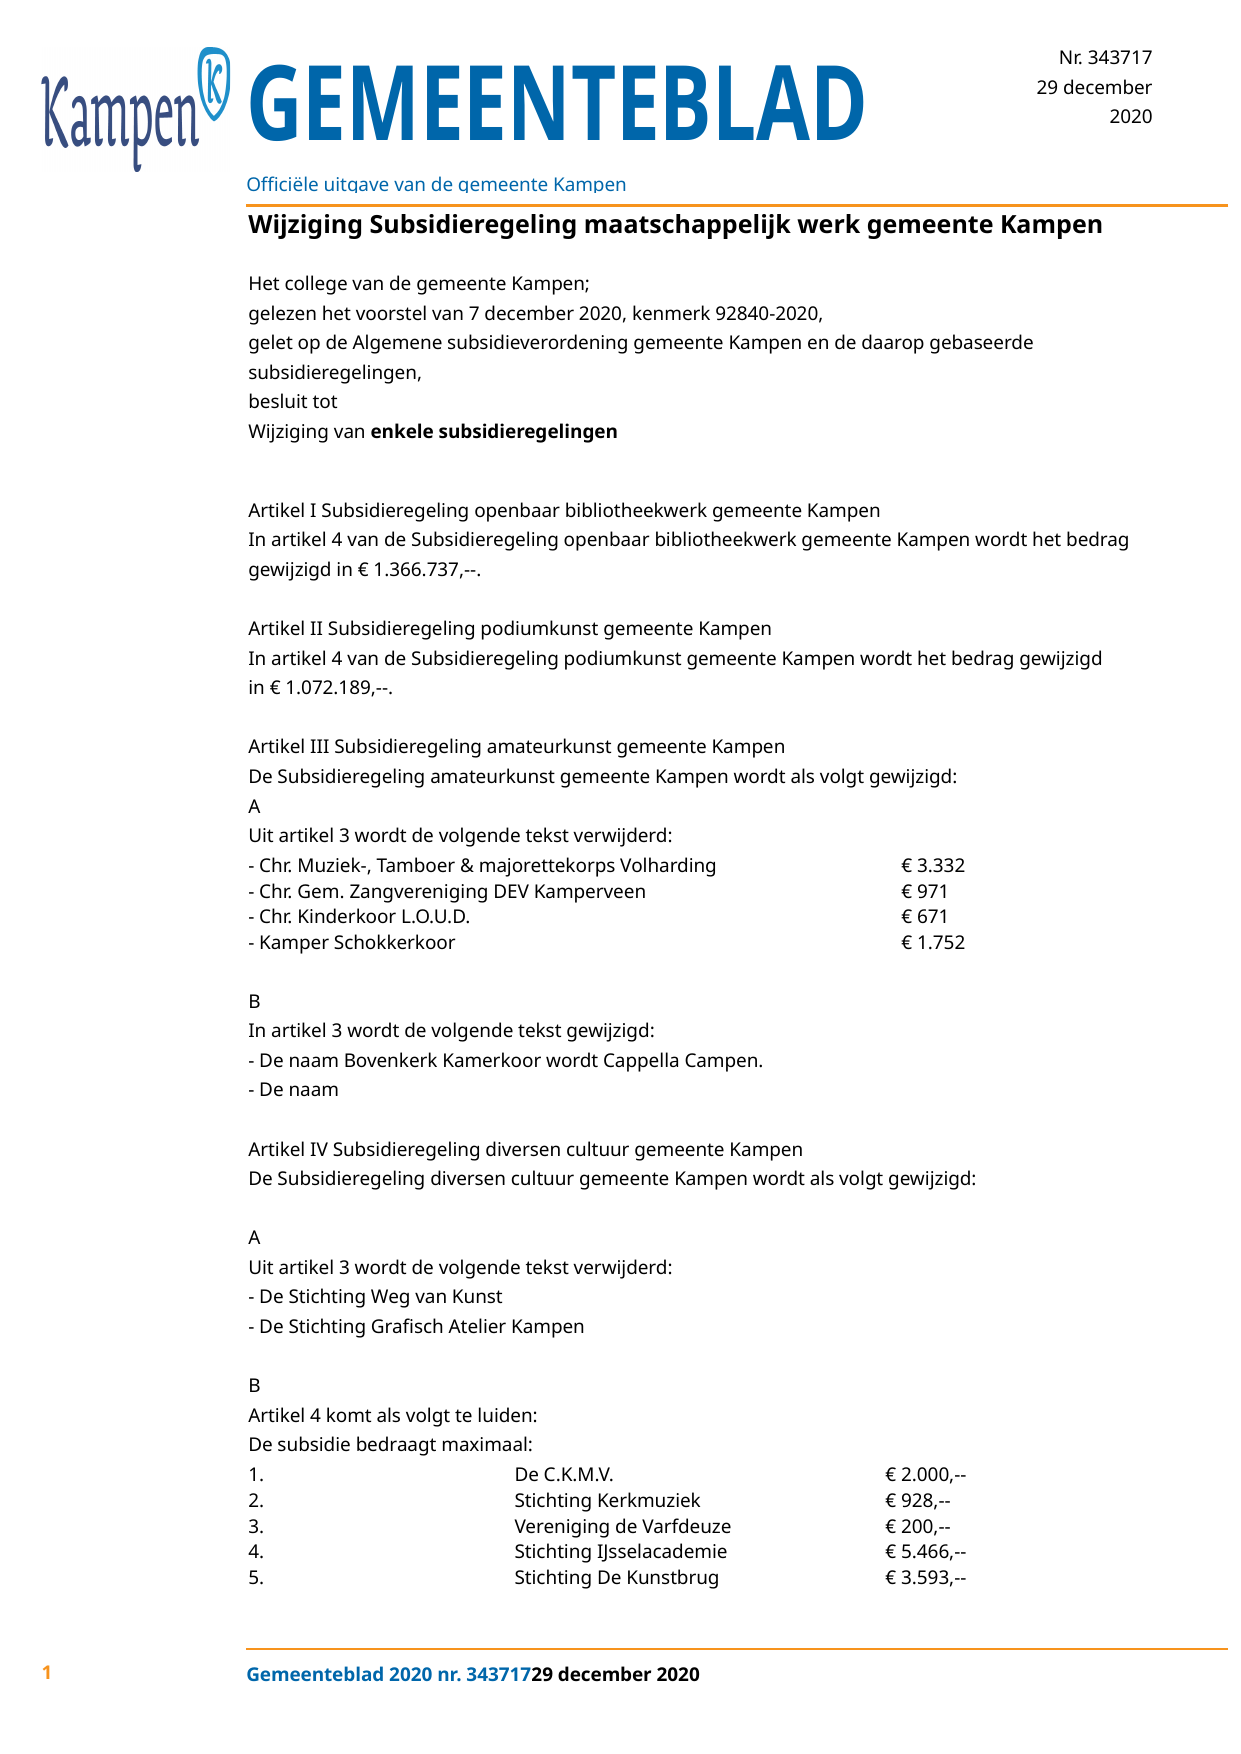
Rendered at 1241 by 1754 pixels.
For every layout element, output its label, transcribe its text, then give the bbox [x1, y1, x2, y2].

table_header € 3.332 [901, 852, 1152, 878]
table_cell € 928,-- [885, 1487, 1152, 1513]
text Het college van de gemeente Kampen; [248, 270, 1152, 296]
table_cell - Chr. Gem. Zangvereniging DEV Kamperveen [248, 878, 901, 904]
table_cell € 971 [901, 878, 1152, 904]
table_cell € 200,-- [885, 1513, 1152, 1538]
text Uit artikel 3 wordt de volgende tekst verwijderd: [248, 1254, 1152, 1280]
text - De Stichting Weg van Kunst [248, 1284, 1152, 1309]
table_header 1. [248, 1461, 514, 1487]
table_cell 4. [248, 1539, 514, 1564]
text Wijziging van enkele subsidieregelingen [248, 418, 1152, 444]
text - De Stichting Grafisch Atelier Kampen [248, 1313, 1152, 1339]
table_header € 2.000,-- [885, 1461, 1152, 1487]
table_cell 2. [248, 1487, 514, 1513]
text A [248, 1224, 1152, 1250]
text In artikel 4 van de Subsidieregeling podiumkunst gemeente Kampen wordt het bedrag gewijzigd [248, 645, 1152, 671]
text De subsidie bedraagt maximaal: [248, 1432, 1152, 1457]
text subsidieregelingen, [248, 359, 1152, 385]
text Artikel II Subsidieregeling podiumkunst gemeente Kampen [248, 615, 1152, 641]
table_header De C.K.M.V. [514, 1461, 885, 1487]
table_cell 3. [248, 1513, 514, 1538]
table_cell Stichting IJsselacademie [514, 1539, 885, 1564]
text Artikel 4 komt als volgt te luiden: [248, 1402, 1152, 1428]
text gelet op de Algemene subsidieverordening gemeente Kampen en de daarop gebaseerde [248, 329, 1152, 355]
text Wijziging Subsidieregeling maatschappelijk werk gemeente Kampen [248, 207, 1152, 241]
text In artikel 3 wordt de volgende tekst gewijzigd: [248, 1017, 1152, 1043]
text Uit artikel 3 wordt de volgende tekst verwijderd: [248, 822, 1152, 848]
text De Subsidieregeling diversen cultuur gemeente Kampen wordt als volgt gewijzigd: [248, 1165, 1152, 1191]
text - De naam [248, 1077, 1152, 1102]
table_cell € 5.466,-- [885, 1539, 1152, 1564]
text De Subsidieregeling amateurkunst gemeente Kampen wordt als volgt gewijzigd: [248, 763, 1152, 789]
picture [41, 47, 231, 172]
table_cell Stichting Kerkmuziek [514, 1487, 885, 1513]
table_cell € 3.593,-- [885, 1564, 1152, 1590]
text besluit tot [248, 389, 1152, 414]
text gelezen het voorstel van 7 december 2020, kenmerk 92840-2020, [248, 300, 1152, 326]
text - De naam Bovenkerk Kamerkoor wordt Cappella Campen. [248, 1047, 1152, 1073]
text Artikel I Subsidieregeling openbaar bibliotheekwerk gemeente Kampen [248, 497, 1152, 523]
table_cell - Chr. Kinderkoor L.O.U.D. [248, 904, 901, 929]
table_header - Chr. Muziek-, Tamboer & majorettekorps Volharding [248, 852, 901, 878]
text Artikel III Subsidieregeling amateurkunst gemeente Kampen [248, 734, 1152, 759]
table_cell Vereniging de Varfdeuze [514, 1513, 885, 1538]
table_cell € 1.752 [901, 929, 1152, 955]
table_cell Stichting De Kunstbrug [514, 1564, 885, 1590]
table_cell 5. [248, 1564, 514, 1590]
text A [248, 793, 1152, 819]
text in € 1.072.189,--. [248, 674, 1152, 700]
table_cell - Kamper Schokkerkoor [248, 929, 901, 955]
table_cell € 671 [901, 904, 1152, 929]
text B [248, 988, 1152, 1014]
text Artikel IV Subsidieregeling diversen cultuur gemeente Kampen [248, 1136, 1152, 1162]
text In artikel 4 van de Subsidieregeling openbaar bibliotheekwerk gemeente Kampen wordt het bedrag gewijzigd in € 1.366.737,--. [248, 527, 1152, 582]
text B [248, 1372, 1152, 1398]
